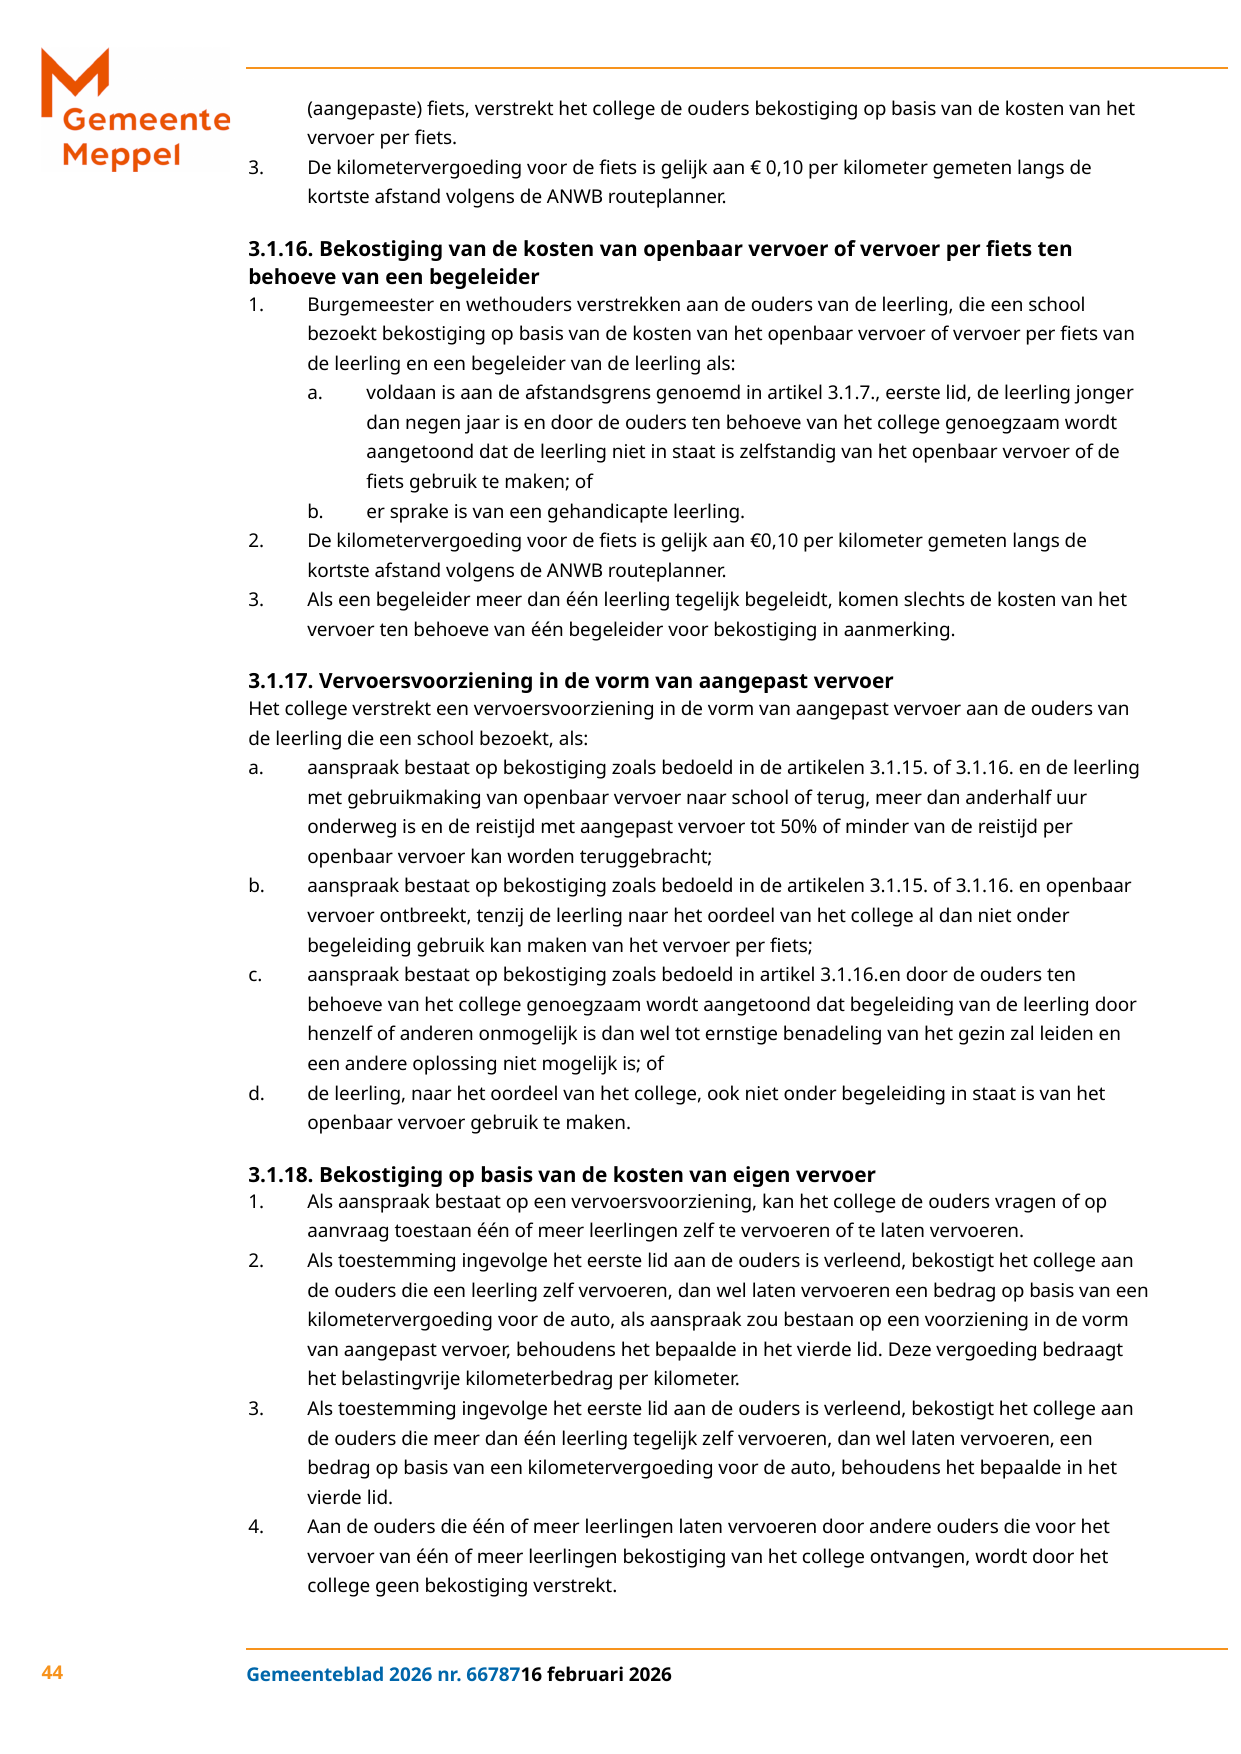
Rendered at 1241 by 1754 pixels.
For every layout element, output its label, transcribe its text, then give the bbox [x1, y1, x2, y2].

list Als een begeleider meer dan één leerling tegelijk begeleidt, komen slechts de kosten van het vervoer ten behoeve van één begeleider voor bekostiging in aanmerking. [248, 587, 1152, 642]
list (aangepaste) fiets, verstrekt het college de ouders bekostiging op basis van de kosten van het vervoer per fiets. [248, 95, 1152, 150]
list er sprake is van een gehandicapte leerling. [307, 498, 1152, 524]
list aanspraak bestaat op bekostiging zoals bedoeld in artikel 3.1.16.en door de ouders ten behoeve van het college genoegzaam wordt aangetoond dat begeleiding van de leerling door henzelf of anderen onmogelijk is dan wel tot ernstige benadeling van het gezin zal leiden en een andere oplossing niet mogelijk is; of [248, 961, 1152, 1076]
list aanspraak bestaat op bekostiging zoals bedoeld in de artikelen 3.1.15. of 3.1.16. en openbaar vervoer ontbreekt, tenzij de leerling naar het oordeel van het college al dan niet onder begeleiding gebruik kan maken van het vervoer per fiets; [248, 873, 1152, 957]
list Aan de ouders die één of meer leerlingen laten vervoeren door andere ouders die voor het vervoer van één of meer leerlingen bekostiging van het college ontvangen, wordt door het college geen bekostiging verstrekt. [248, 1513, 1152, 1598]
text 3.1.17. Vervoersvoorziening in de vorm van aangepast vervoer [248, 667, 1152, 695]
list Burgemeester en wethouders verstrekken aan de ouders van de leerling, die een school bezoekt bekostiging op basis van de kosten van het openbaar vervoer of vervoer per fiets van de leerling en een begeleider van de leerling als: [248, 291, 1152, 376]
list voldaan is aan de afstandsgrens genoemd in artikel 3.1.7., eerste lid, de leerling jonger dan negen jaar is en door de ouders ten behoeve van het college genoegzaam wordt aangetoond dat de leerling niet in staat is zelfstandig van het openbaar vervoer of de fiets gebruik te maken; of [307, 379, 1152, 494]
list Als aanspraak bestaat op een vervoersvoorziening, kan het college de ouders vragen of op aanvraag toestaan één of meer leerlingen zelf te vervoeren of te laten vervoeren. [248, 1188, 1152, 1243]
list De kilometervergoeding voor de fiets is gelijk aan € 0,10 per kilometer gemeten langs de kortste afstand volgens de ANWB routeplanner. [248, 154, 1152, 209]
list De kilometervergoeding voor de fiets is gelijk aan €0,10 per kilometer gemeten langs de kortste afstand volgens de ANWB routeplanner. [248, 527, 1152, 583]
list de leerling, naar het oordeel van het college, ook niet onder begeleiding in staat is van het openbaar vervoer gebruik te maken. [248, 1080, 1152, 1135]
list Als toestemming ingevolge het eerste lid aan de ouders is verleend, bekostigt het college aan de ouders die meer dan één leerling tegelijk zelf vervoeren, dan wel laten vervoeren, een bedrag op basis van een kilometervergoeding voor de auto, behoudens het bepaalde in het vierde lid. [248, 1395, 1152, 1510]
list aanspraak bestaat op bekostiging zoals bedoeld in de artikelen 3.1.15. of 3.1.16. en de leerling met gebruikmaking van openbaar vervoer naar school of terug, meer dan anderhalf uur onderweg is en de reistijd met aangepast vervoer tot 50% of minder van de reistijd per openbaar vervoer kan worden teruggebracht; [248, 754, 1152, 869]
text Het college verstrekt een vervoersvoorziening in de vorm van aangepast vervoer aan de ouders van de leerling die een school bezoekt, als: [248, 695, 1152, 750]
text 3.1.16. Bekostiging van de kosten van openbaar vervoer of vervoer per fiets ten behoeve van een begeleider [248, 234, 1152, 291]
list Als toestemming ingevolge het eerste lid aan de ouders is verleend, bekostigt het college aan de ouders die een leerling zelf vervoeren, dan wel laten vervoeren een bedrag op basis van een kilometervergoeding voor de auto, als aanspraak zou bestaan op een voorziening in de vorm van aangepast vervoer, behoudens het bepaalde in het vierde lid. Deze vergoeding bedraagt het belastingvrije kilometerbedrag per kilometer. [248, 1247, 1152, 1391]
picture [41, 47, 231, 172]
text 3.1.18. Bekostiging op basis van de kosten van eigen vervoer [248, 1160, 1152, 1188]
